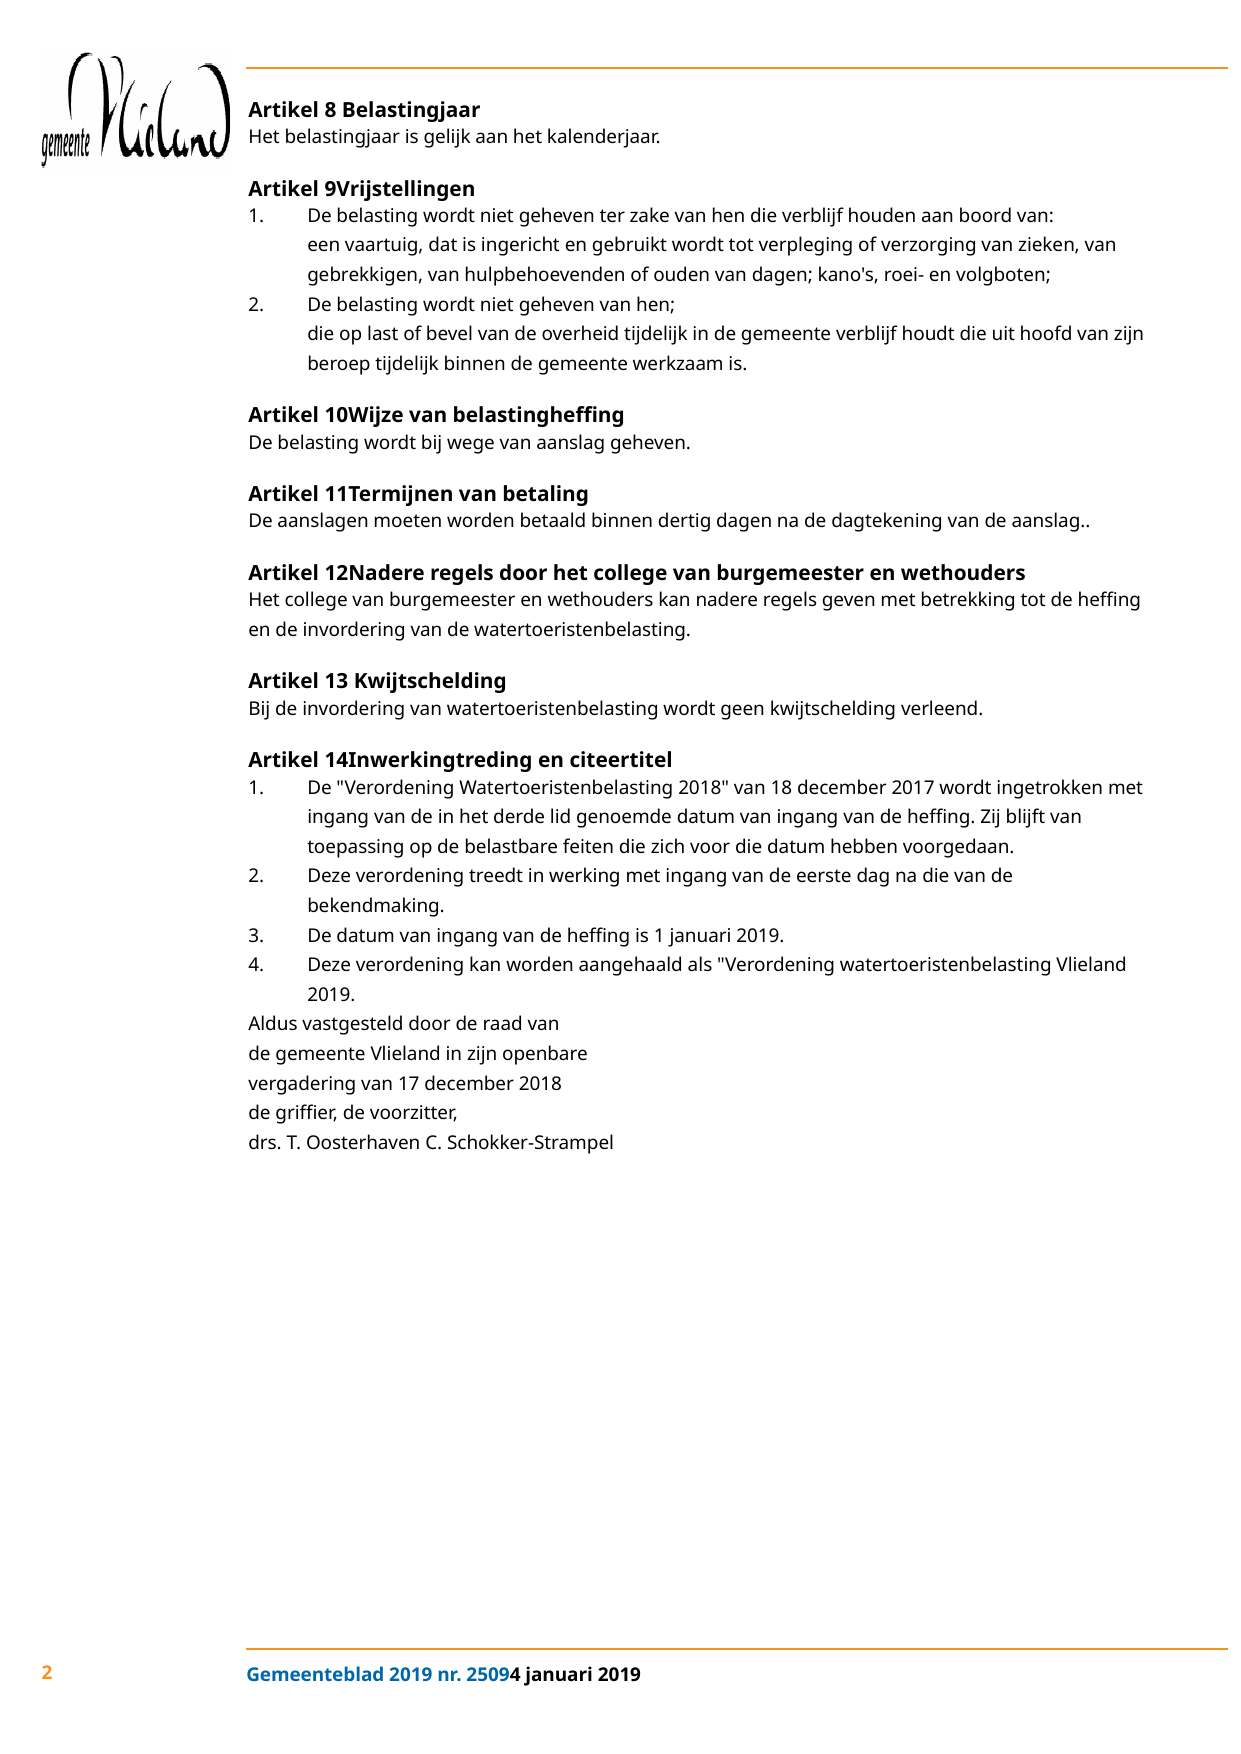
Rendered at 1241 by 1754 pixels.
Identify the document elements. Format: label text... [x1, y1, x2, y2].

text Artikel 13 Kwijtschelding [248, 667, 1152, 695]
text De aanslagen moeten worden betaald binnen dertig dagen na de dagtekening van de aanslag.. [248, 508, 1152, 533]
text Aldus vastgesteld door de raad van [248, 1011, 1152, 1036]
text vergadering van 17 december 2018 [248, 1070, 1152, 1095]
list Deze verordening kan worden aangehaald als "Verordening watertoeristenbelasting Vlieland 2019. [248, 951, 1152, 1007]
list die op last of bevel van de overheid tijdelijk in de gemeente verblijf houdt die uit hoofd van zijn beroep tijdelijk binnen de gemeente werkzaam is. [248, 320, 1152, 376]
list De "Verordening Watertoeristenbelasting 2018" van 18 december 2017 wordt ingetrokken met ingang van de in het derde lid genoemde datum van ingang van de heffing. Zij blijft van toepassing op de belastbare feiten die zich voor die datum hebben voorgedaan. [248, 774, 1152, 859]
text Artikel 14Inwerkingtreding en citeertitel [248, 745, 1152, 774]
text Artikel 10Wijze van belastingheffing [248, 400, 1152, 429]
text Artikel 8 Belastingjaar [248, 95, 1152, 123]
text De belasting wordt bij wege van aanslag geheven. [248, 429, 1152, 454]
text Bij de invordering van watertoeristenbelasting wordt geen kwijtschelding verleend. [248, 695, 1152, 721]
text Artikel 11Termijnen van betaling [248, 479, 1152, 508]
text Artikel 9Vrijstellingen [248, 174, 1152, 202]
list een vaartuig, dat is ingericht en gebruikt wordt tot verpleging of verzorging van zieken, van [248, 232, 1152, 257]
list gebrekkigen, van hulpbehoevenden of ouden van dagen; kano's, roei- en volgboten; [248, 261, 1152, 287]
text Het belastingjaar is gelijk aan het kalenderjaar. [248, 123, 1152, 149]
text de gemeente Vlieland in zijn openbare [248, 1040, 1152, 1066]
picture [41, 47, 231, 172]
list De belasting wordt niet geheven van hen; [248, 291, 1152, 317]
text drs. T. Oosterhaven C. Schokker-Strampel [248, 1129, 1152, 1154]
list De belasting wordt niet geheven ter zake van hen die verblijf houden aan boord van: [248, 202, 1152, 228]
list De datum van ingang van de heffing is 1 januari 2019. [248, 922, 1152, 947]
text Het college van burgemeester en wethouders kan nadere regels geven met betrekking tot de heffing en de invordering van de watertoeristenbelasting. [248, 587, 1152, 642]
list Deze verordening treedt in werking met ingang van de eerste dag na die van de bekendmaking. [248, 863, 1152, 918]
text Artikel 12Nadere regels door het college van burgemeester en wethouders [248, 558, 1152, 587]
text de griffier, de voorzitter, [248, 1099, 1152, 1125]
